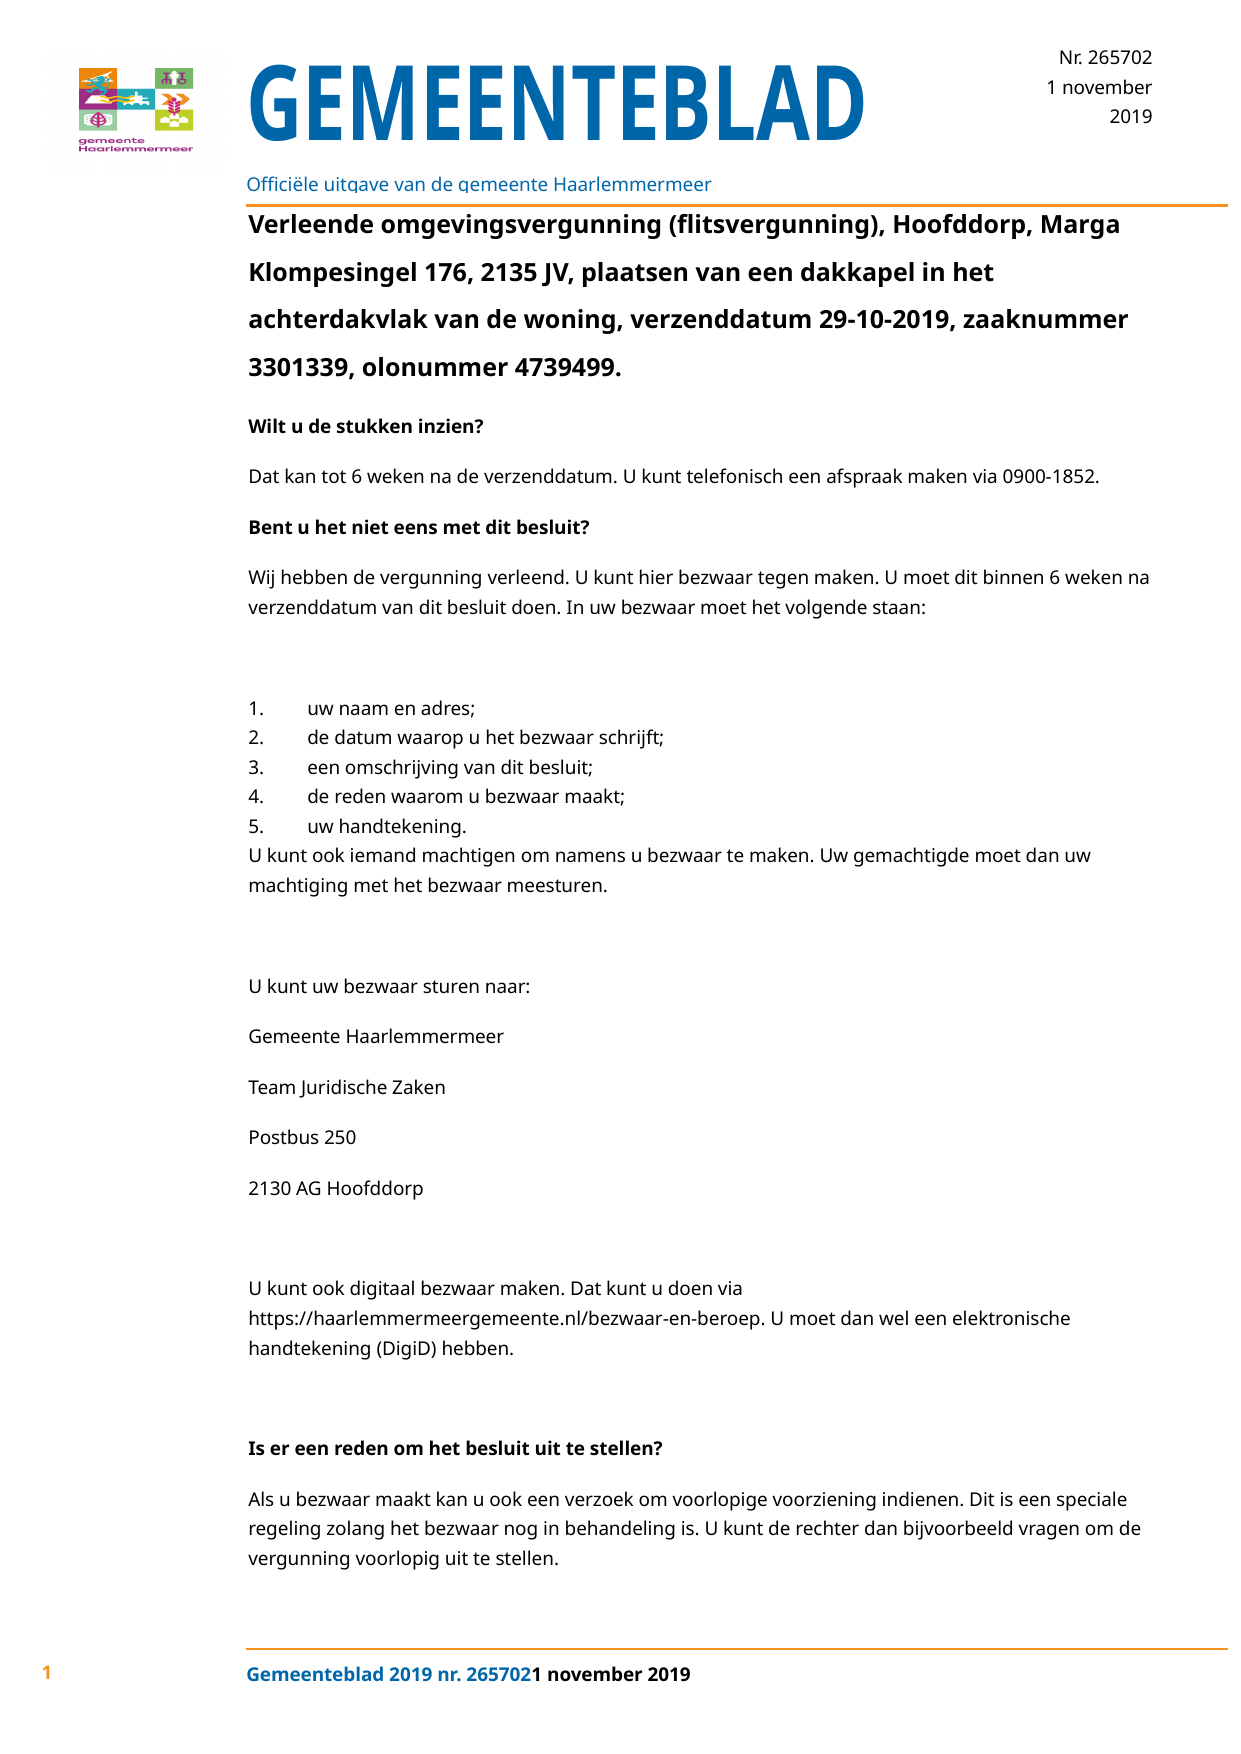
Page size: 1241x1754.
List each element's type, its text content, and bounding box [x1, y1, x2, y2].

text Als u bezwaar maakt kan u ook een verzoek om voorlopige voorziening indienen. Dit is een speciale regeling zolang het bezwaar nog in behandeling is. U kunt de rechter dan bijvoorbeeld vragen om de vergunning voorlopig uit te stellen. [248, 1486, 1152, 1571]
text Wilt u de stukken inzien? [248, 413, 1152, 439]
text Team Juridische Zaken [248, 1074, 1152, 1100]
text Dat kan tot 6 weken na de verzenddatum. U kunt telefonisch een afspraak maken via 0900-1852. [248, 463, 1152, 489]
text Is er een reden om het besluit uit te stellen? [248, 1436, 1152, 1461]
list een omschrijving van dit besluit; [248, 754, 1152, 780]
text Gemeente Haarlemmermeer [248, 1023, 1152, 1049]
text Wij hebben de vergunning verleend. U kunt hier bezwaar tegen maken. U moet dit binnen 6 weken na verzenddatum van dit besluit doen. In uw bezwaar moet het volgende staan: [248, 564, 1152, 620]
text U kunt uw bezwaar sturen naar: [248, 973, 1152, 999]
picture [41, 47, 231, 172]
text U kunt ook digitaal bezwaar maken. Dat kunt u doen via https://haarlemmermeergemeente.nl/bezwaar-en-beroep. U moet dan wel een elektronische handtekening (DigiD) hebben. [248, 1276, 1152, 1361]
text Bent u het niet eens met dit besluit? [248, 514, 1152, 540]
text Postbus 250 [248, 1124, 1152, 1150]
list uw naam en adres; [248, 695, 1152, 721]
list uw handtekening. [248, 813, 1152, 839]
list de reden waarom u bezwaar maakt; [248, 783, 1152, 809]
text Verleende omgevingsvergunning (flitsvergunning), Hoofddorp, Marga Klompesingel 176, 2135 JV, plaatsen van een dakkapel in het achterdakvlak van de woning, verzenddatum 29-10-2019, zaaknummer 3301339, olonummer 4739499. [248, 207, 1152, 384]
text U kunt ook iemand machtigen om namens u bezwaar te maken. Uw gemachtigde moet dan uw machtiging met het bezwaar meesturen. [248, 843, 1152, 898]
list de datum waarop u het bezwaar schrijft; [248, 724, 1152, 750]
text 2130 AG Hoofddorp [248, 1175, 1152, 1201]
